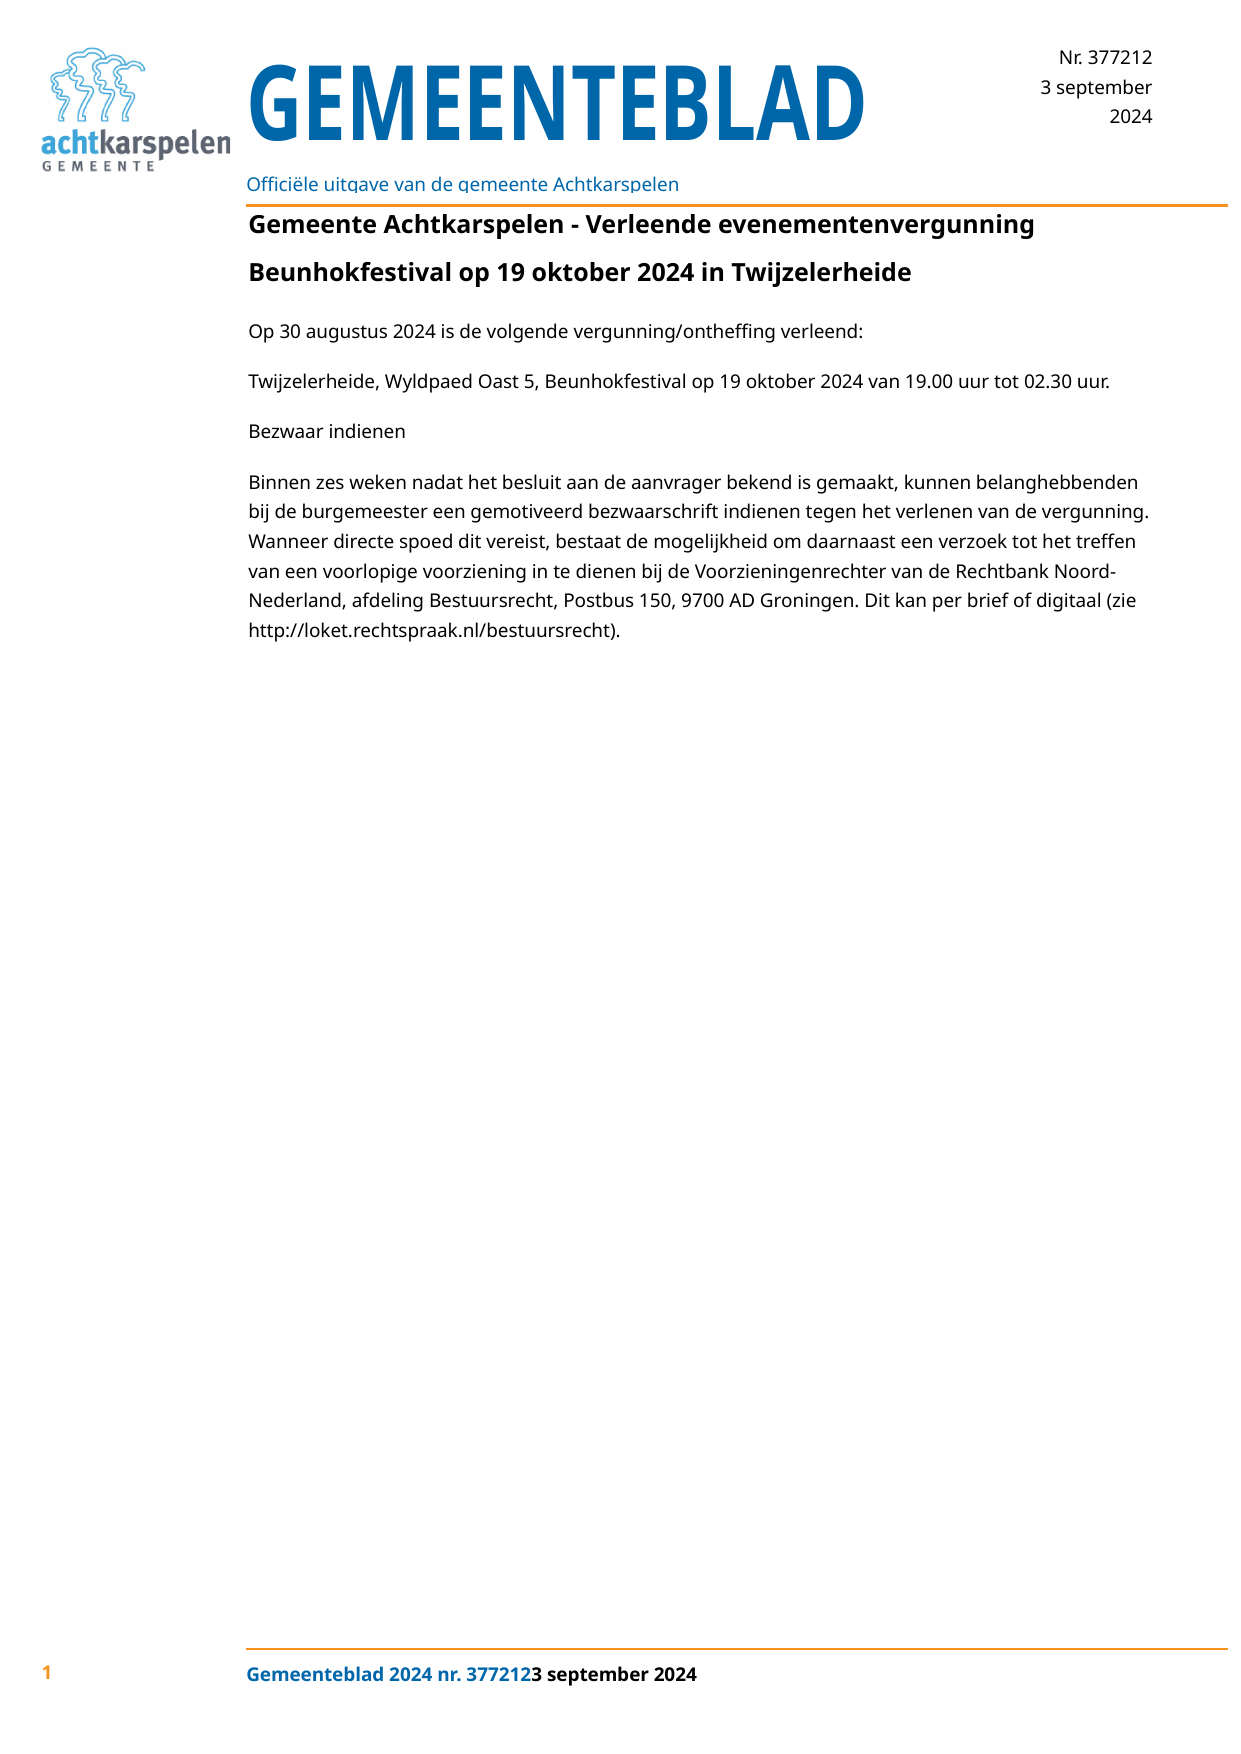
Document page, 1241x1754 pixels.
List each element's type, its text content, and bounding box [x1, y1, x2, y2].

text Twijzelerheide, Wyldpaed Oast 5, Beunhokfestival op 19 oktober 2024 van 19.00 uur tot 02.30 uur. [248, 368, 1152, 394]
picture [41, 47, 231, 172]
text Op 30 augustus 2024 is de volgende vergunning/ontheffing verleend: [248, 318, 1152, 344]
text Binnen zes weken nadat het besluit aan de aanvrager bekend is gemaakt, kunnen belanghebbenden bij de burgemeester een gemotiveerd bezwaarschrift indienen tegen het verlenen van de vergunning. Wanneer directe spoed dit vereist, bestaat de mogelijkheid om daarnaast een verzoek tot het treffen van een voorlopige voorziening in te dienen bij de Voorzieningenrechter van de Rechtbank Noord-Nederland, afdeling Bestuursrecht, Postbus 150, 9700 AD Groningen. Dit kan per brief of digitaal (zie http://loket.rechtspraak.nl/bestuursrecht). [248, 469, 1152, 643]
text Bezwaar indienen [248, 419, 1152, 444]
text Gemeente Achtkarspelen - Verleende evenementenvergunning Beunhokfestival op 19 oktober 2024 in Twijzelerheide [248, 207, 1152, 288]
